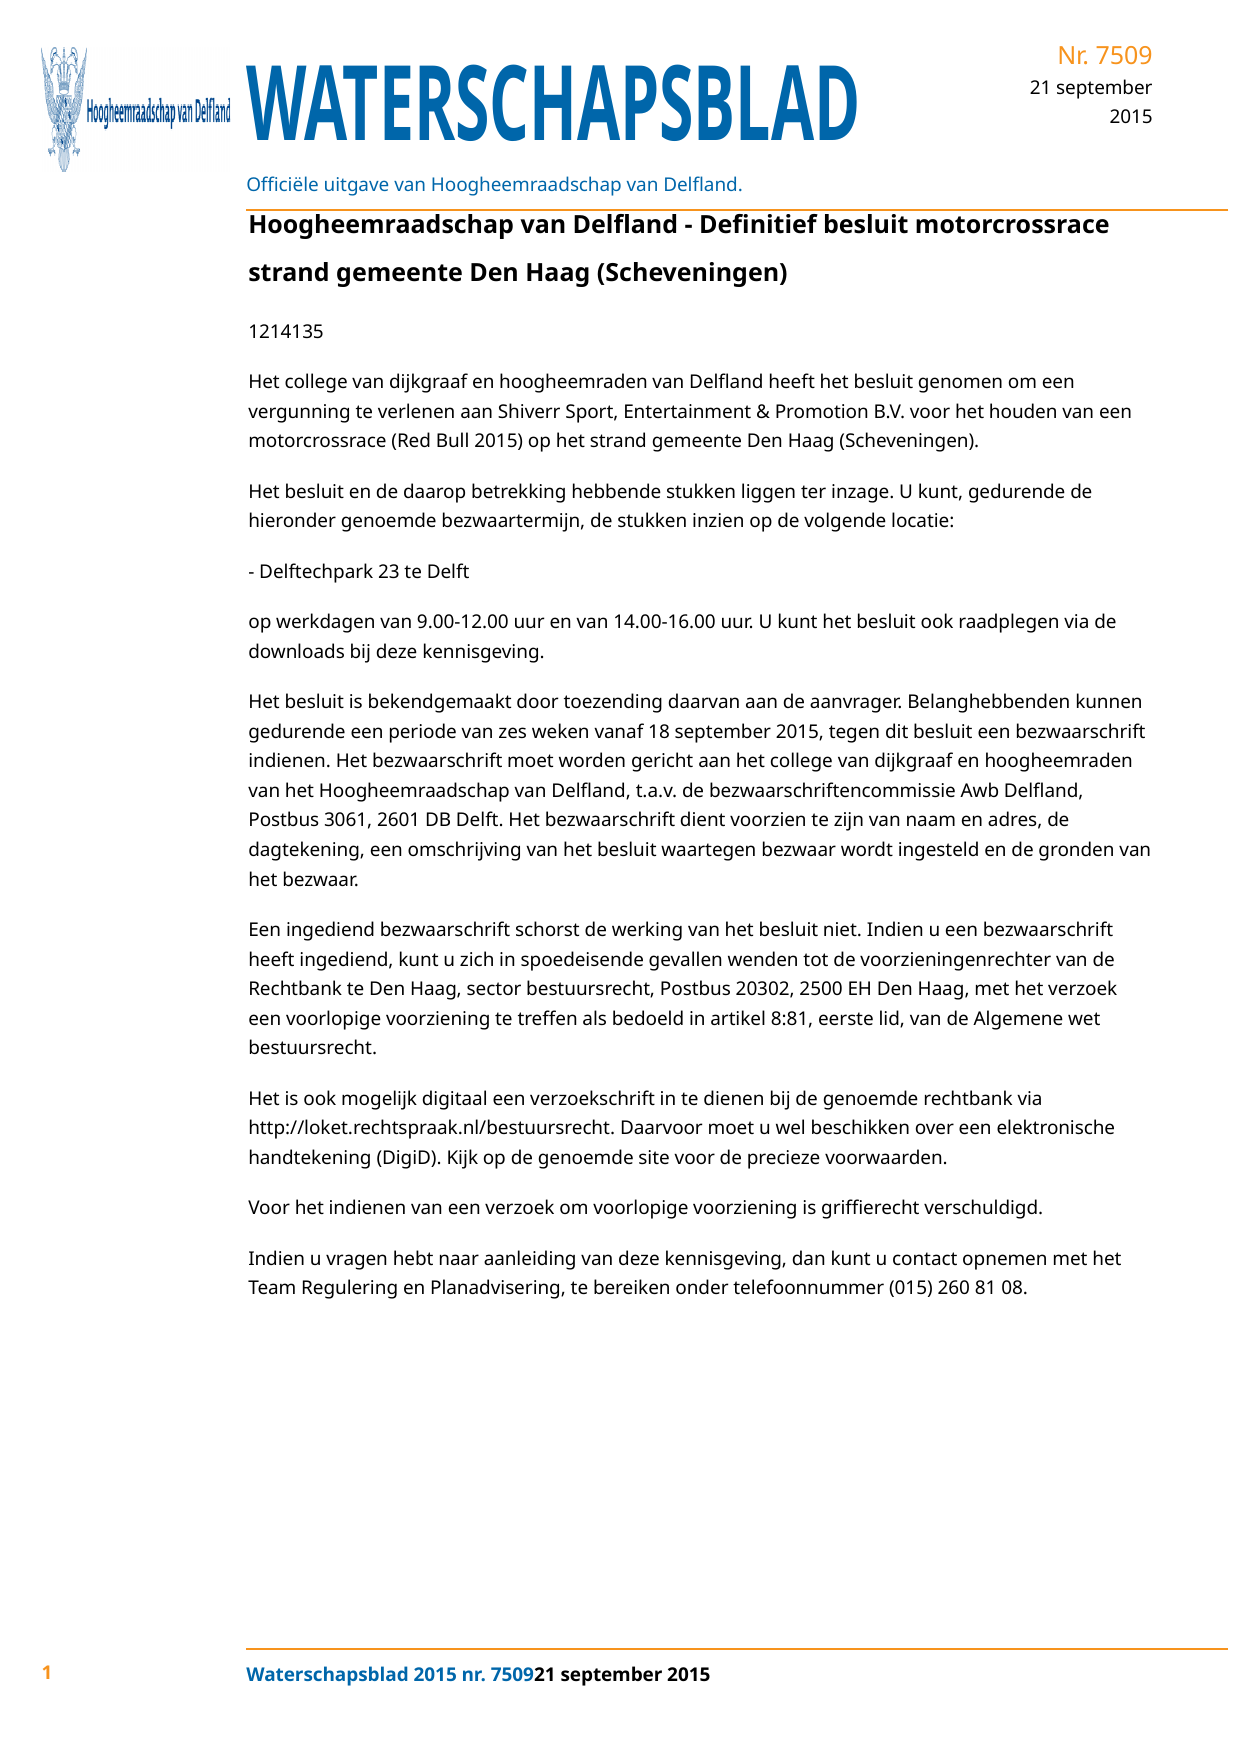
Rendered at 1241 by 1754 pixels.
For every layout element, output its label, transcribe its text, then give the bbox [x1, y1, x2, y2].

text Voor het indienen van een verzoek om voorlopige voorziening is griffierecht verschuldigd. [248, 1194, 1152, 1220]
text Het college van dijkgraaf en hoogheemraden van Delfland heeft het besluit genomen om een vergunning te verlenen aan Shiverr Sport, Entertainment & Promotion B.V. voor het houden van een motorcrossrace (Red Bull 2015) op het strand gemeente Den Haag (Scheveningen). [248, 368, 1152, 453]
text Het is ook mogelijk digitaal een verzoekschrift in te dienen bij de genoemde rechtbank via http://loket.rechtspraak.nl/bestuursrecht. Daarvoor moet u wel beschikken over een elektronische handtekening (DigiD). Kijk op de genoemde site voor de precieze voorwaarden. [248, 1085, 1152, 1170]
text 1214135 [248, 318, 1152, 344]
text - Delftechpark 23 te Delft [248, 558, 1152, 584]
text Hoogheemraadschap van Delfland - Definitief besluit motorcrossrace strand gemeente Den Haag (Scheveningen) [248, 211, 1152, 288]
picture [41, 47, 231, 172]
text Een ingediend bezwaarschrift schorst de werking van het besluit niet. Indien u een bezwaarschrift heeft ingediend, kunt u zich in spoedeisende gevallen wenden tot de voorzieningenrechter van de Rechtbank te Den Haag, sector bestuursrecht, Postbus 20302, 2500 EH Den Haag, met het verzoek een voorlopige voorziening te treffen als bedoeld in artikel 8:81, eerste lid, van de Algemene wet bestuursrecht. [248, 916, 1152, 1060]
text Het besluit en de daarop betrekking hebbende stukken liggen ter inzage. U kunt, gedurende de hieronder genoemde bezwaartermijn, de stukken inzien op de volgende locatie: [248, 478, 1152, 533]
text op werkdagen van 9.00-12.00 uur en van 14.00-16.00 uur. U kunt het besluit ook raadplegen via de downloads bij deze kennisgeving. [248, 608, 1152, 664]
text Indien u vragen hebt naar aanleiding van deze kennisgeving, dan kunt u contact opnemen met het Team Regulering en Planadvisering, te bereiken onder telefoonnummer (015) 260 81 08. [248, 1245, 1152, 1300]
text Het besluit is bekendgemaakt door toezending daarvan aan de aanvrager. Belanghebbenden kunnen gedurende een periode van zes weken vanaf 18 september 2015, tegen dit besluit een bezwaarschrift indienen. Het bezwaarschrift moet worden gericht aan het college van dijkgraaf en hoogheemraden van het Hoogheemraadschap van Delfland, t.a.v. de bezwaarschriftencommissie Awb Delfland, Postbus 3061, 2601 DB Delft. Het bezwaarschrift dient voorzien te zijn van naam en adres, de dagtekening, een omschrijving van het besluit waartegen bezwaar wordt ingesteld en de gronden van het bezwaar. [248, 688, 1152, 892]
